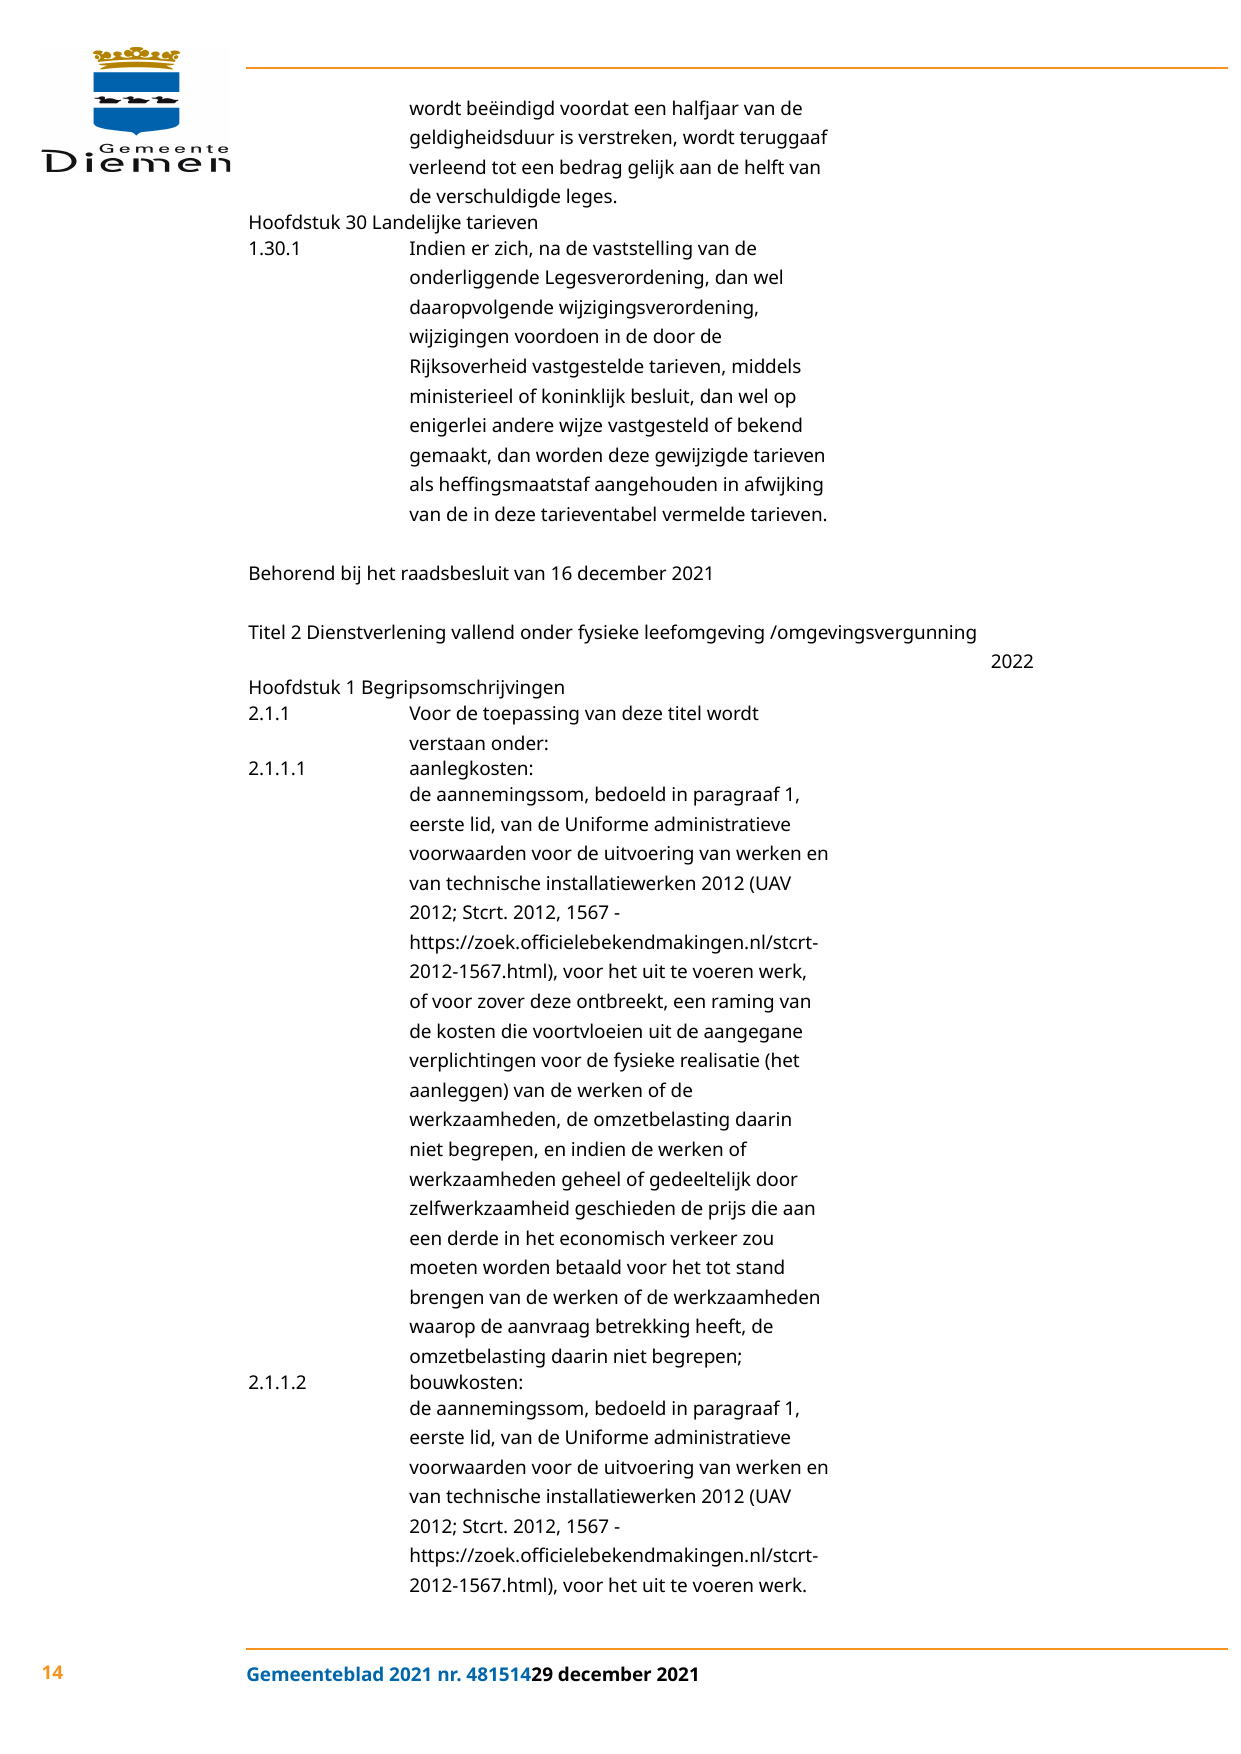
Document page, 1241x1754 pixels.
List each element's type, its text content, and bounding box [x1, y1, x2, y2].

table_cell aanlegkosten: [409, 755, 829, 781]
table_cell [991, 235, 1152, 527]
table_cell [991, 1395, 1152, 1598]
table_cell [991, 781, 1152, 1369]
table_cell Hoofdstuk 1 Begripsomschrijvingen [248, 674, 829, 700]
table_cell [991, 700, 1152, 755]
table_cell 1.30.1 [248, 235, 409, 527]
table_cell [991, 674, 1152, 700]
table_cell Indien er zich, na de vaststelling van de onderliggende Legesverordening, dan wel daaropvolgende wijzigingsverordening, wijzigingen voordoen in de door de Rijksoverheid vastgestelde tarieven, middels ministerieel of koninklijk besluit, dan wel op enigerlei andere wijze vastgesteld of bekend gemaakt, dan worden deze gewijzigde tarieven als heffingsmaatstaf aangehouden in afwijking van de in deze tarieventabel vermelde tarieven. [409, 235, 829, 527]
table_cell [991, 755, 1152, 781]
table_cell [829, 95, 991, 209]
table_cell [248, 781, 409, 1369]
table_cell de aannemingssom, bedoeld in paragraaf 1, eerste lid, van de Uniforme administratieve voorwaarden voor de uitvoering van werken en van technische installatiewerken 2012 (UAV 2012; Stcrt. 2012, 1567 - https://zoek.officielebekendmakingen.nl/stcrt-2012-1567.html), voor het uit te voeren werk. [409, 1395, 829, 1598]
table_cell de aannemingssom, bedoeld in paragraaf 1, eerste lid, van de Uniforme administratieve voorwaarden voor de uitvoering van werken en van technische installatiewerken 2012 (UAV 2012; Stcrt. 2012, 1567 - https://zoek.officielebekendmakingen.nl/stcrt-2012-1567.html), voor het uit te voeren werk, of voor zover deze ontbreekt, een raming van de kosten die voortvloeien uit de aangegane verplichtingen voor de fysieke realisatie (het aanleggen) van de werken of de werkzaamheden, de omzetbelasting daarin niet begrepen, en indien de werken of werkzaamheden geheel of gedeeltelijk door zelfwerkzaamheid geschieden de prijs die aan een derde in het economisch verkeer zou moeten worden betaald voor het tot stand brengen van de werken of de werkzaamheden waarop de aanvraag betrekking heeft, de omzetbelasting daarin niet begrepen; [409, 781, 829, 1369]
table_cell Voor de toepassing van deze titel wordt verstaan onder: [409, 700, 829, 755]
table_cell 2.1.1.2 [248, 1369, 409, 1395]
table_cell [829, 755, 991, 781]
table_header [829, 649, 991, 674]
table_cell [248, 1395, 409, 1598]
table_cell [829, 781, 991, 1369]
table_cell [829, 674, 991, 700]
picture [41, 47, 231, 172]
text Titel 2 Dienstverlening vallend onder fysieke leefomgeving /omgevingsvergunning [248, 619, 1152, 645]
text Behorend bij het raadsbesluit van 16 december 2021 [248, 560, 1152, 586]
table_cell bouwkosten: [409, 1369, 829, 1395]
table_cell 2.1.1 [248, 700, 409, 755]
table_cell [829, 700, 991, 755]
table_header [248, 649, 829, 674]
table_cell [829, 209, 991, 235]
table_cell wordt beëindigd voordat een halfjaar van de geldigheidsduur is verstreken, wordt teruggaaf verleend tot een bedrag gelijk aan de helft van de verschuldigde leges. [409, 95, 829, 209]
table_cell [991, 95, 1152, 209]
table_cell [829, 235, 991, 527]
table_cell [829, 1395, 991, 1598]
table_cell Hoofdstuk 30 Landelijke tarieven [248, 209, 829, 235]
table_cell 2.1.1.1 [248, 755, 409, 781]
table_cell [248, 95, 409, 209]
table_cell [829, 1369, 991, 1395]
table_header 2022 [991, 649, 1152, 674]
table_cell [991, 1369, 1152, 1395]
table_cell [991, 209, 1152, 235]
